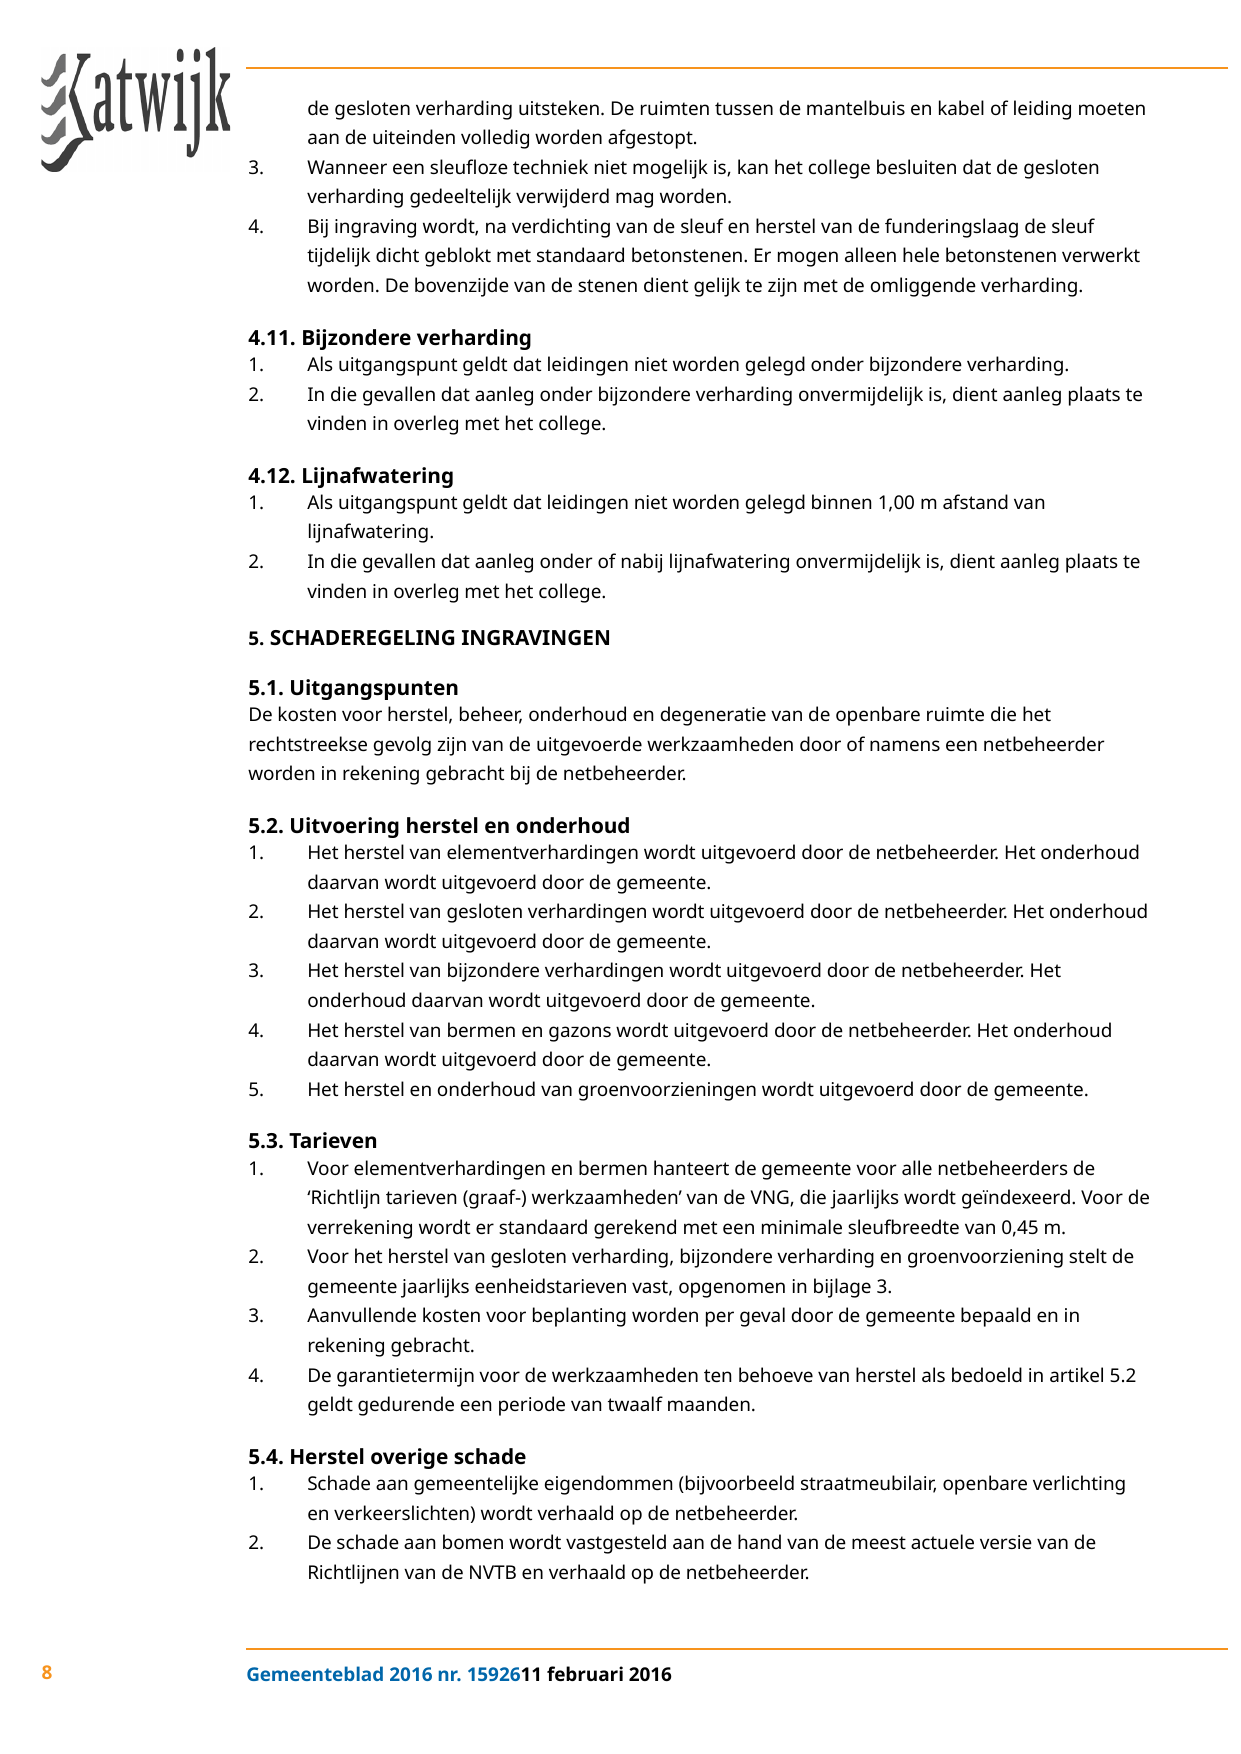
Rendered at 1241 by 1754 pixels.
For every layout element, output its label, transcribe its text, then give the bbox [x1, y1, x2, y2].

list Wanneer een sleufloze techniek niet mogelijk is, kan het college besluiten dat de gesloten verharding gedeeltelijk verwijderd mag worden. [248, 154, 1152, 209]
list In die gevallen dat aanleg onder of nabij lijnafwatering onvermijdelijk is, dient aanleg plaats te vinden in overleg met het college. [248, 548, 1152, 604]
list Voor elementverhardingen en bermen hanteert de gemeente voor alle netbeheerders de ‘Richtlijn tarieven (graaf-) werkzaamheden’ van de VNG, die jaarlijks wordt geïndexeerd. Voor de verrekening wordt er standaard gerekend met een minimale sleufbreedte van 0,45 m. [248, 1155, 1152, 1240]
text 5.2. Uitvoering herstel en onderhoud [248, 811, 1152, 839]
text 4.11. Bijzondere verharding [248, 323, 1152, 351]
text 5.4. Herstel overige schade [248, 1442, 1152, 1470]
text 5.1. Uitgangspunten [248, 673, 1152, 701]
text 5. SCHADEREGELING INGRAVINGEN [248, 623, 1152, 652]
text De kosten voor herstel, beheer, onderhoud en degeneratie van de openbare ruimte die het rechtstreekse gevolg zijn van de uitgevoerde werkzaamheden door of namens een netbeheerder worden in rekening gebracht bij de netbeheerder. [248, 701, 1152, 786]
list Bij ingraving wordt, na verdichting van de sleuf en herstel van de funderingslaag de sleuf tijdelijk dicht geblokt met standaard betonstenen. Er mogen alleen hele betonstenen verwerkt worden. De bovenzijde van de stenen dient gelijk te zijn met de omliggende verharding. [248, 213, 1152, 298]
list In die gevallen dat aanleg onder bijzondere verharding onvermijdelijk is, dient aanleg plaats te vinden in overleg met het college. [248, 381, 1152, 436]
list Als uitgangspunt geldt dat leidingen niet worden gelegd onder bijzondere verharding. [248, 351, 1152, 377]
list Het herstel van elementverhardingen wordt uitgevoerd door de netbeheerder. Het onderhoud daarvan wordt uitgevoerd door de gemeente. [248, 839, 1152, 894]
picture [41, 47, 231, 172]
list Het herstel en onderhoud van groenvoorzieningen wordt uitgevoerd door de gemeente. [248, 1076, 1152, 1102]
list Als uitgangspunt geldt dat leidingen niet worden gelegd binnen 1,00 m afstand van lijnafwatering. [248, 489, 1152, 544]
text 5.3. Tarieven [248, 1126, 1152, 1155]
list Schade aan gemeentelijke eigendommen (bijvoorbeeld straatmeubilair, openbare verlichting en verkeerslichten) wordt verhaald op de netbeheerder. [248, 1470, 1152, 1526]
list Het herstel van bermen en gazons wordt uitgevoerd door de netbeheerder. Het onderhoud daarvan wordt uitgevoerd door de gemeente. [248, 1017, 1152, 1072]
list De schade aan bomen wordt vastgesteld aan de hand van de meest actuele versie van de Richtlijnen van de NVTB en verhaald op de netbeheerder. [248, 1529, 1152, 1585]
list Aanvullende kosten voor beplanting worden per geval door de gemeente bepaald en in rekening gebracht. [248, 1303, 1152, 1358]
text 4.12. Lijnafwatering [248, 461, 1152, 489]
list de gesloten verharding uitsteken. De ruimten tussen de mantelbuis en kabel of leiding moeten aan de uiteinden volledig worden afgestopt. [248, 95, 1152, 150]
list Het herstel van gesloten verhardingen wordt uitgevoerd door de netbeheerder. Het onderhoud daarvan wordt uitgevoerd door de gemeente. [248, 898, 1152, 954]
list De garantietermijn voor de werkzaamheden ten behoeve van herstel als bedoeld in artikel 5.2 geldt gedurende een periode van twaalf maanden. [248, 1362, 1152, 1417]
list Het herstel van bijzondere verhardingen wordt uitgevoerd door de netbeheerder. Het onderhoud daarvan wordt uitgevoerd door de gemeente. [248, 958, 1152, 1013]
list Voor het herstel van gesloten verharding, bijzondere verharding en groenvoorziening stelt de gemeente jaarlijks eenheidstarieven vast, opgenomen in bijlage 3. [248, 1243, 1152, 1299]
